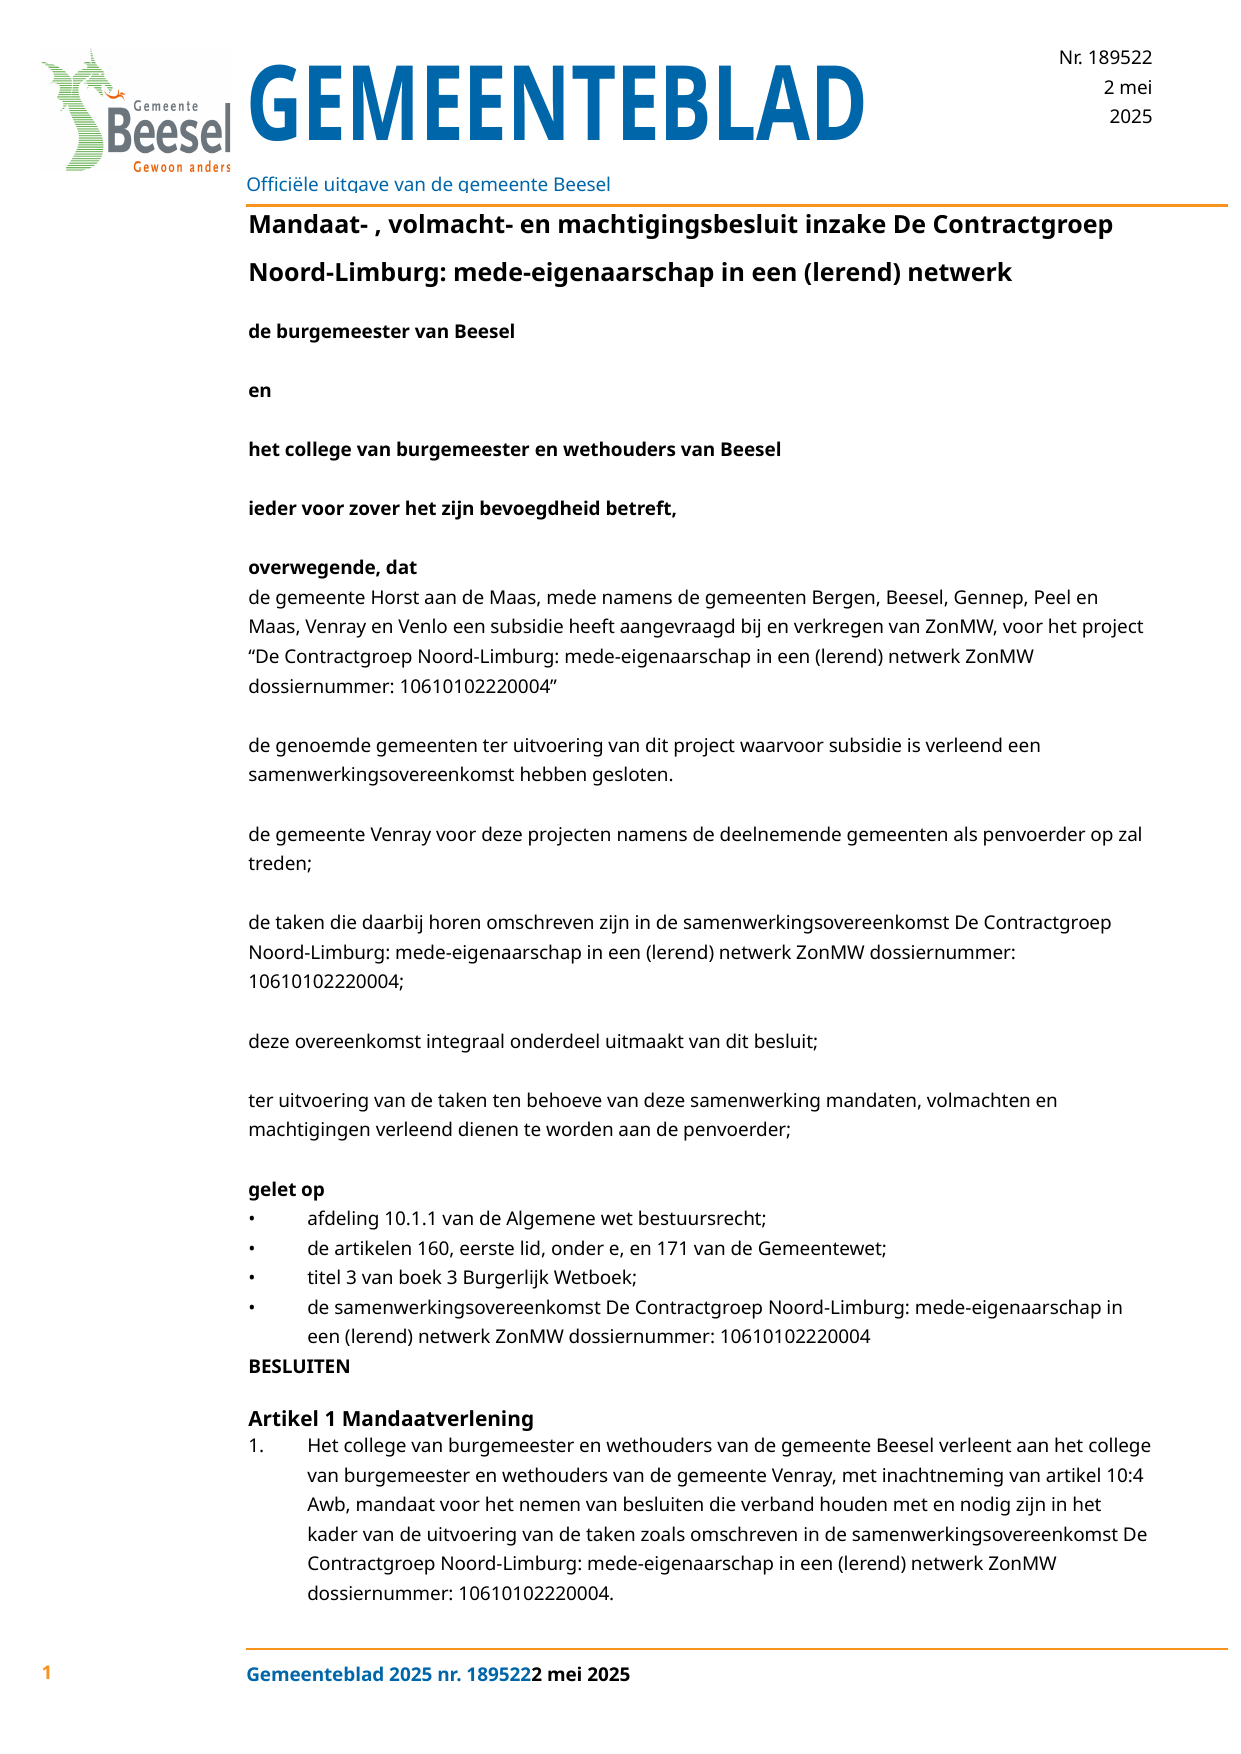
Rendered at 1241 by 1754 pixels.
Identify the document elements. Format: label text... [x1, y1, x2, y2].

text deze overeenkomst integraal onderdeel uitmaakt van dit besluit; [248, 1028, 1152, 1054]
text de burgemeester van Beesel [248, 318, 1152, 344]
text Mandaat- , volmacht- en machtigingsbesluit inzake De Contractgroep Noord-Limburg: mede-eigenaarschap in een (lerend) netwerk [248, 207, 1152, 288]
list de artikelen 160, eerste lid, onder e, en 171 van de Gemeentewet; [248, 1235, 1152, 1261]
list Het college van burgemeester en wethouders van de gemeente Beesel verleent aan het college van burgemeester en wethouders van de gemeente Venray, met inachtneming van artikel 10:4 Awb, mandaat voor het nemen van besluiten die verband houden met en nodig zijn in het kader van de uitvoering van de taken zoals omschreven in de samenwerkingsovereenkomst De Contractgroep Noord-Limburg: mede-eigenaarschap in een (lerend) netwerk ZonMW dossiernummer: 10610102220004. [248, 1432, 1152, 1606]
list afdeling 10.1.1 van de Algemene wet bestuursrecht; [248, 1205, 1152, 1231]
picture [41, 47, 231, 172]
text de taken die daarbij horen omschreven zijn in de samenwerkingsovereenkomst De Contractgroep Noord-Limburg: mede-eigenaarschap in een (lerend) netwerk ZonMW dossiernummer: 10610102220004; [248, 909, 1152, 994]
text ieder voor zover het zijn bevoegdheid betreft, [248, 495, 1152, 521]
text de gemeente Venray voor deze projecten namens de deelnemende gemeenten als penvoerder op zal treden; [248, 821, 1152, 876]
text het college van burgemeester en wethouders van Beesel [248, 436, 1152, 462]
text ter uitvoering van de taken ten behoeve van deze samenwerking mandaten, volmachten en machtigingen verleend dienen te worden aan de penvoerder; [248, 1087, 1152, 1142]
text gelet op [248, 1176, 1152, 1202]
text en [248, 377, 1152, 403]
text overwegende, dat [248, 554, 1152, 580]
text de genoemde gemeenten ter uitvoering van dit project waarvoor subsidie is verleend een samenwerkingsovereenkomst hebben gesloten. [248, 732, 1152, 787]
text Artikel 1 Mandaatverlening [248, 1404, 1152, 1432]
list de samenwerkingsovereenkomst De Contractgroep Noord-Limburg: mede-eigenaarschap in een (lerend) netwerk ZonMW dossiernummer: 10610102220004 [248, 1294, 1152, 1349]
list titel 3 van boek 3 Burgerlijk Wetboek; [248, 1264, 1152, 1290]
text BESLUITEN [248, 1353, 1152, 1379]
text de gemeente Horst aan de Maas, mede namens de gemeenten Bergen, Beesel, Gennep, Peel en Maas, Venray en Venlo een subsidie heeft aangevraagd bij en verkregen van ZonMW, voor het project “De Contractgroep Noord-Limburg: mede-eigenaarschap in een (lerend) netwerk ZonMW dossiernummer: 10610102220004” [248, 584, 1152, 699]
